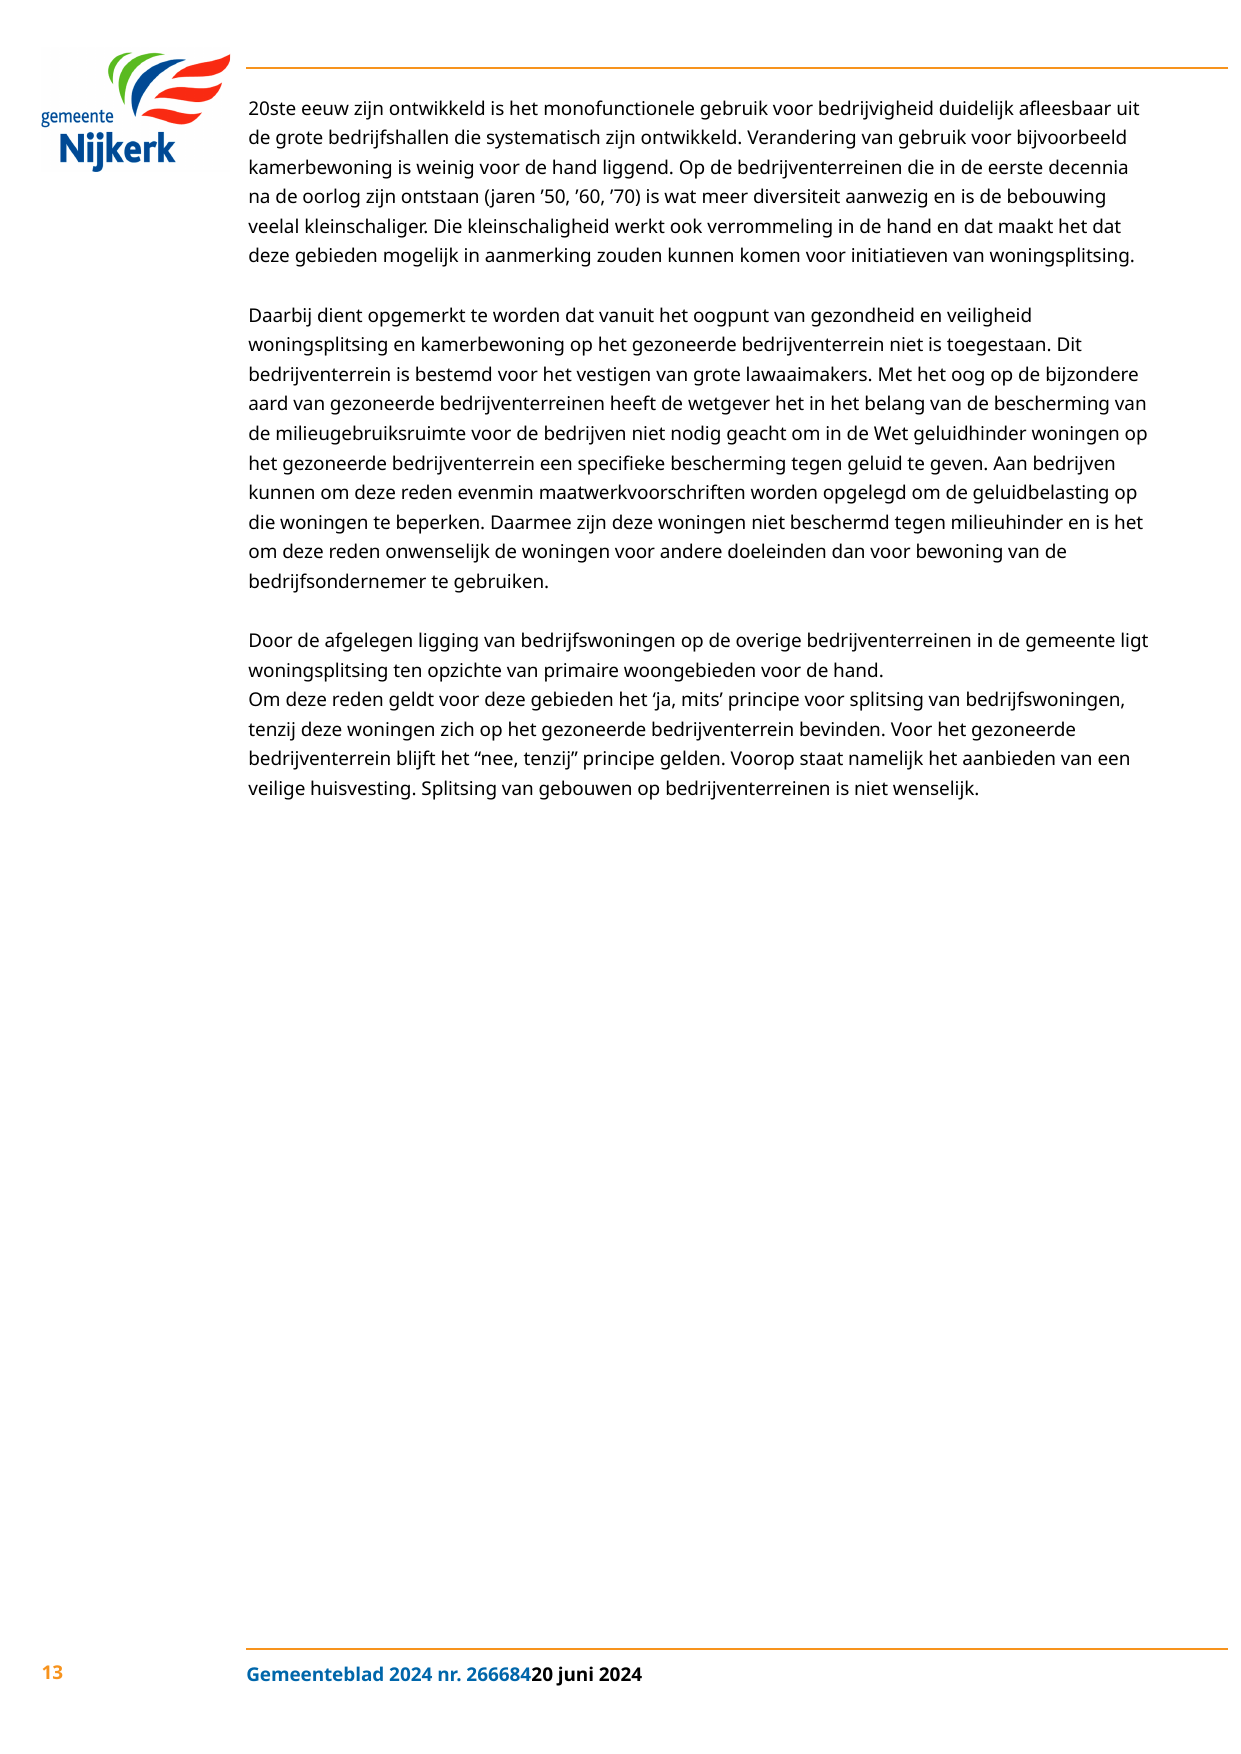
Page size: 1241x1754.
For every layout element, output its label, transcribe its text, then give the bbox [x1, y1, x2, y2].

text Daarbij dient opgemerkt te worden dat vanuit het oogpunt van gezondheid en veiligheid woningsplitsing en kamerbewoning op het gezoneerde bedrijventerrein niet is toegestaan. Dit bedrijventerrein is bestemd voor het vestigen van grote lawaaimakers. Met het oog op de bijzondere aard van gezoneerde bedrijventerreinen heeft de wetgever het in het belang van de bescherming van de milieugebruiksruimte voor de bedrijven niet nodig geacht om in de Wet geluidhinder woningen op het gezoneerde bedrijventerrein een specifieke bescherming tegen geluid te geven. Aan bedrijven kunnen om deze reden evenmin maatwerkvoorschriften worden opgelegd om de geluidbelasting op die woningen te beperken. Daarmee zijn deze woningen niet beschermd tegen milieuhinder en is het om deze reden onwenselijk de woningen voor andere doeleinden dan voor bewoning van de bedrijfsondernemer te gebruiken. [248, 302, 1152, 594]
picture [41, 47, 231, 172]
text Om deze reden geldt voor deze gebieden het ‘ja, mits’ principe voor splitsing van bedrijfswoningen, tenzij deze woningen zich op het gezoneerde bedrijventerrein bevinden. Voor het gezoneerde bedrijventerrein blijft het “nee, tenzij” principe gelden. Voorop staat namelijk het aanbieden van een veilige huisvesting. Splitsing van gebouwen op bedrijventerreinen is niet wenselijk. [248, 686, 1152, 801]
text 20ste eeuw zijn ontwikkeld is het monofunctionele gebruik voor bedrijvigheid duidelijk afleesbaar uit de grote bedrijfshallen die systematisch zijn ontwikkeld. Verandering van gebruik voor bijvoorbeeld kamerbewoning is weinig voor de hand liggend. Op de bedrijventerreinen die in de eerste decennia na de oorlog zijn ontstaan (jaren ’50, ’60, ’70) is wat meer diversiteit aanwezig en is de bebouwing veelal kleinschaliger. Die kleinschaligheid werkt ook verrommeling in de hand en dat maakt het dat deze gebieden mogelijk in aanmerking zouden kunnen komen voor initiatieven van woningsplitsing. [248, 95, 1152, 268]
text Door de afgelegen ligging van bedrijfswoningen op de overige bedrijventerreinen in de gemeente ligt woningsplitsing ten opzichte van primaire woongebieden voor de hand. [248, 627, 1152, 683]
